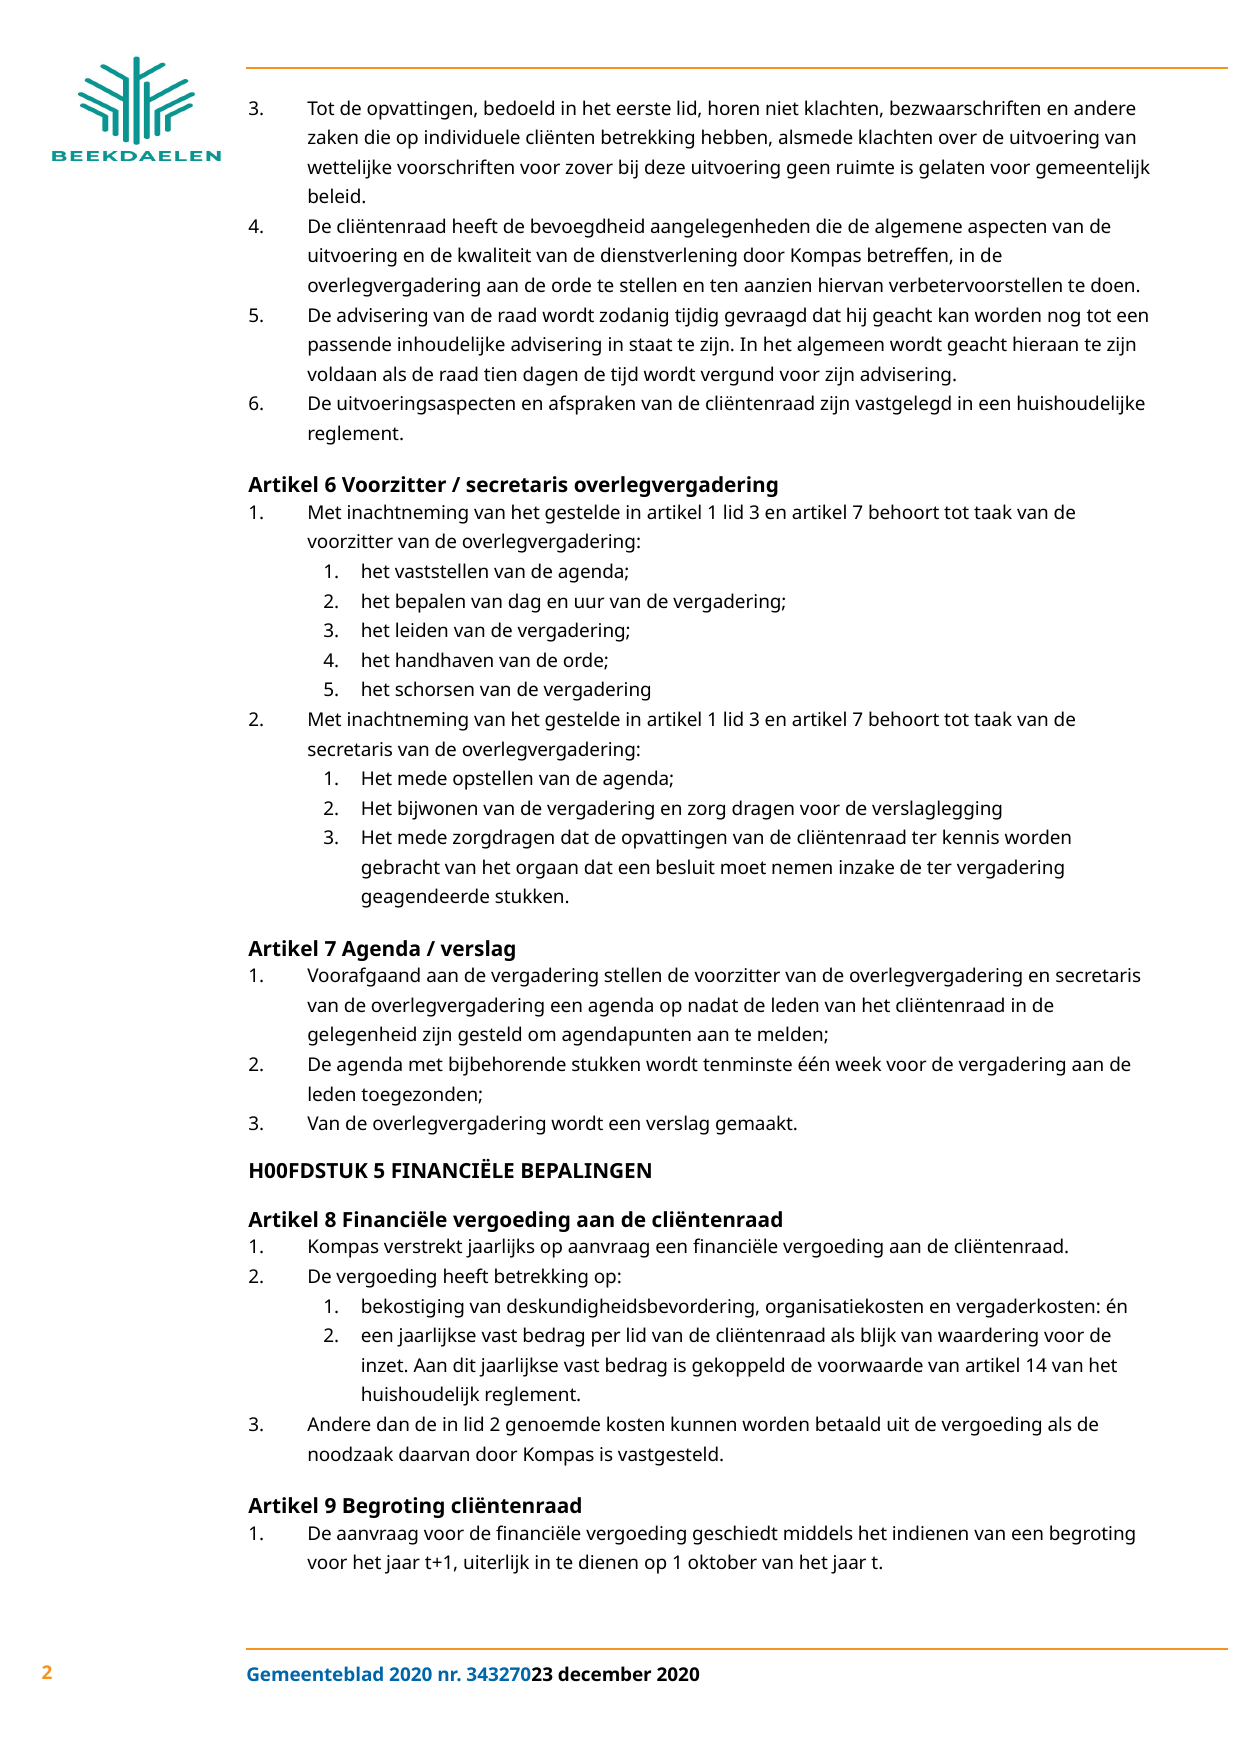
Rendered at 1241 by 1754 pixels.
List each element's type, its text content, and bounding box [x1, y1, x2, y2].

list het schorsen van de vergadering [323, 677, 1152, 702]
text Artikel 6 Voorzitter / secretaris overlegvergadering [248, 471, 1152, 499]
list De vergoeding heeft betrekking op: [248, 1263, 1152, 1289]
list Het bijwonen van de vergadering en zorg dragen voor de verslaglegging [323, 795, 1152, 821]
list Van de overlegvergadering wordt een verslag gemaakt. [248, 1110, 1152, 1136]
list Andere dan de in lid 2 genoemde kosten kunnen worden betaald uit de vergoeding als de noodzaak daarvan door Kompas is vastgesteld. [248, 1411, 1152, 1467]
list Het mede opstellen van de agenda; [323, 765, 1152, 791]
list De aanvraag voor de financiële vergoeding geschiedt middels het indienen van een begroting voor het jaar t+1, uiterlijk in te dienen op 1 oktober van het jaar t. [248, 1520, 1152, 1575]
text H00FDSTUK 5 FINANCIËLE BEPALINGEN [248, 1156, 1152, 1184]
list Het mede zorgdragen dat de opvattingen van de cliëntenraad ter kennis worden gebracht van het orgaan dat een besluit moet nemen inzake de ter vergadering geagendeerde stukken. [323, 824, 1152, 909]
list De cliëntenraad heeft de bevoegdheid aangelegenheden die de algemene aspecten van de uitvoering en de kwaliteit van de dienstverlening door Kompas betreffen, in de overlegvergadering aan de orde te stellen en ten aanzien hiervan verbetervoorstellen te doen. [248, 213, 1152, 298]
list Voorafgaand aan de vergadering stellen de voorzitter van de overlegvergadering en secretaris van de overlegvergadering een agenda op nadat de leden van het cliëntenraad in de gelegenheid zijn gesteld om agendapunten aan te melden; [248, 962, 1152, 1047]
list De agenda met bijbehorende stukken wordt tenminste één week voor de vergadering aan de leden toegezonden; [248, 1051, 1152, 1107]
list Kompas verstrekt jaarlijks op aanvraag een financiële vergoeding aan de cliëntenraad. [248, 1234, 1152, 1259]
list het bepalen van dag en uur van de vergadering; [323, 588, 1152, 613]
picture [41, 47, 231, 172]
text Artikel 9 Begroting cliëntenraad [248, 1491, 1152, 1520]
list het leiden van de vergadering; [323, 617, 1152, 643]
list het vaststellen van de agenda; [323, 558, 1152, 584]
text Artikel 7 Agenda / verslag [248, 934, 1152, 962]
list Met inachtneming van het gestelde in artikel 1 lid 3 en artikel 7 behoort tot taak van de secretaris van de overlegvergadering: [248, 706, 1152, 761]
list De advisering van de raad wordt zodanig tijdig gevraagd dat hij geacht kan worden nog tot een passende inhoudelijke advisering in staat te zijn. In het algemeen wordt geacht hieraan te zijn voldaan als de raad tien dagen de tijd wordt vergund voor zijn advisering. [248, 302, 1152, 387]
text Artikel 8 Financiële vergoeding aan de cliëntenraad [248, 1205, 1152, 1234]
list Met inachtneming van het gestelde in artikel 1 lid 3 en artikel 7 behoort tot taak van de voorzitter van de overlegvergadering: [248, 499, 1152, 554]
list het handhaven van de orde; [323, 647, 1152, 673]
list Tot de opvattingen, bedoeld in het eerste lid, horen niet klachten, bezwaarschriften en andere zaken die op individuele cliënten betrekking hebben, alsmede klachten over de uitvoering van wettelijke voorschriften voor zover bij deze uitvoering geen ruimte is gelaten voor gemeentelijk beleid. [248, 95, 1152, 209]
list een jaarlijkse vast bedrag per lid van de cliëntenraad als blijk van waardering voor de inzet. Aan dit jaarlijkse vast bedrag is gekoppeld de voorwaarde van artikel 14 van het huishoudelijk reglement. [323, 1322, 1152, 1407]
list bekostiging van deskundigheidsbevordering, organisatiekosten en vergaderkosten: én [323, 1293, 1152, 1319]
list De uitvoeringsaspecten en afspraken van de cliëntenraad zijn vastgelegd in een huishoudelijke reglement. [248, 391, 1152, 446]
